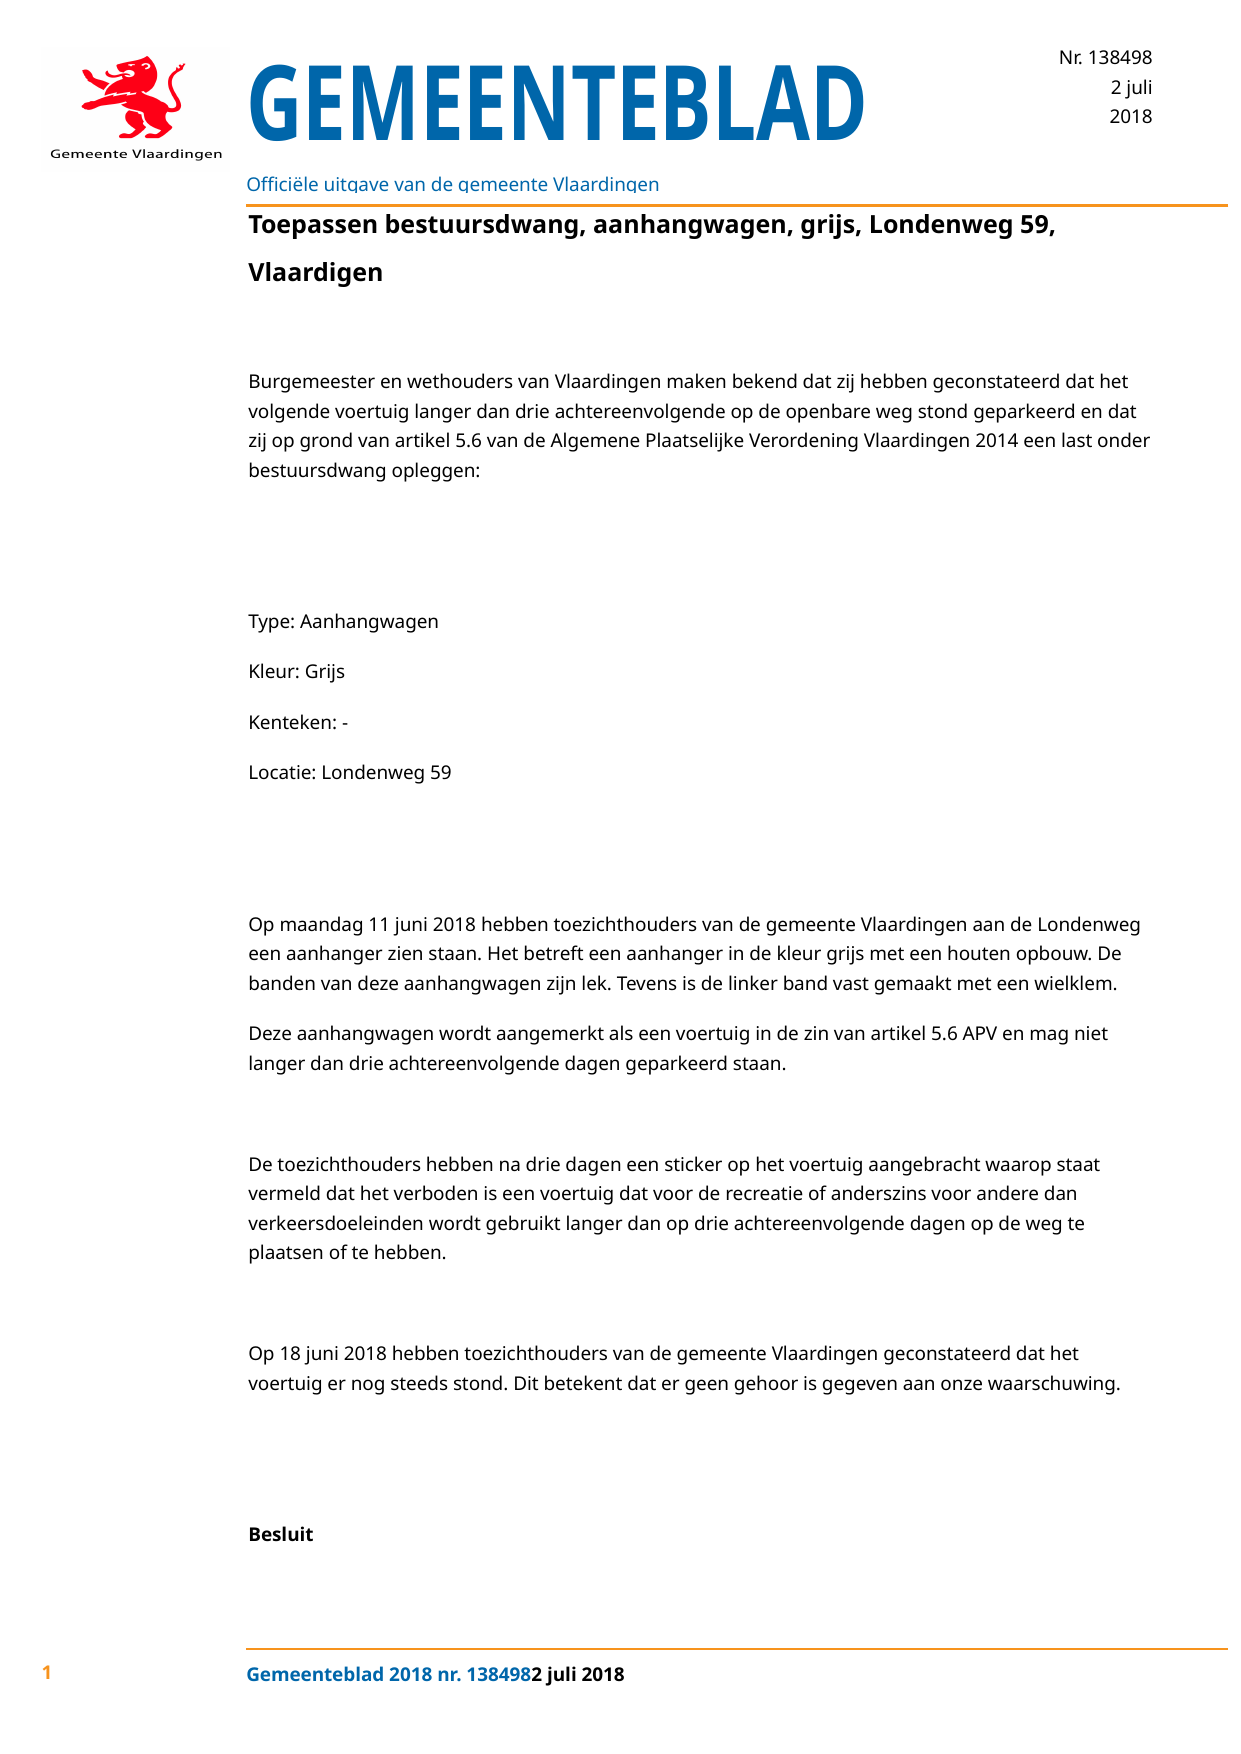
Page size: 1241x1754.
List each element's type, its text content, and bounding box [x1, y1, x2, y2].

text Besluit [248, 1521, 1152, 1547]
text De toezichthouders hebben na drie dagen een sticker op het voertuig aangebracht waarop staat vermeld dat het verboden is een voertuig dat voor de recreatie of anderszins voor andere dan verkeersdoeleinden wordt gebruikt langer dan op drie achtereenvolgende dagen op de weg te plaatsen of te hebben. [248, 1151, 1152, 1265]
picture [41, 47, 231, 172]
text Deze aanhangwagen wordt aangemerkt als een voertuig in de zin van artikel 5.6 APV en mag niet langer dan drie achtereenvolgende dagen geparkeerd staan. [248, 1020, 1152, 1076]
text Burgemeester en wethouders van Vlaardingen maken bekend dat zij hebben geconstateerd dat het volgende voertuig langer dan drie achtereenvolgende op de openbare weg stond geparkeerd en dat zij op grond van artikel 5.6 van de Algemene Plaatselijke Verordening Vlaardingen 2014 een last onder bestuursdwang opleggen: [248, 368, 1152, 483]
text Type: Aanhangwagen [248, 608, 1152, 634]
text Kleur: Grijs [248, 659, 1152, 684]
text Op maandag 11 juni 2018 hebben toezichthouders van de gemeente Vlaardingen aan de Londenweg een aanhanger zien staan. Het betreft een aanhanger in de kleur grijs met een houten opbouw. De banden van deze aanhangwagen zijn lek. Tevens is de linker band vast gemaakt met een wielklem. [248, 911, 1152, 996]
text Locatie: Londenweg 59 [248, 759, 1152, 785]
text Kenteken: - [248, 709, 1152, 735]
text Toepassen bestuursdwang, aanhangwagen, grijs, Londenweg 59, Vlaardigen [248, 207, 1152, 288]
text Op 18 juni 2018 hebben toezichthouders van de gemeente Vlaardingen geconstateerd dat het voertuig er nog steeds stond. Dit betekent dat er geen gehoor is gegeven aan onze waarschuwing. [248, 1340, 1152, 1396]
